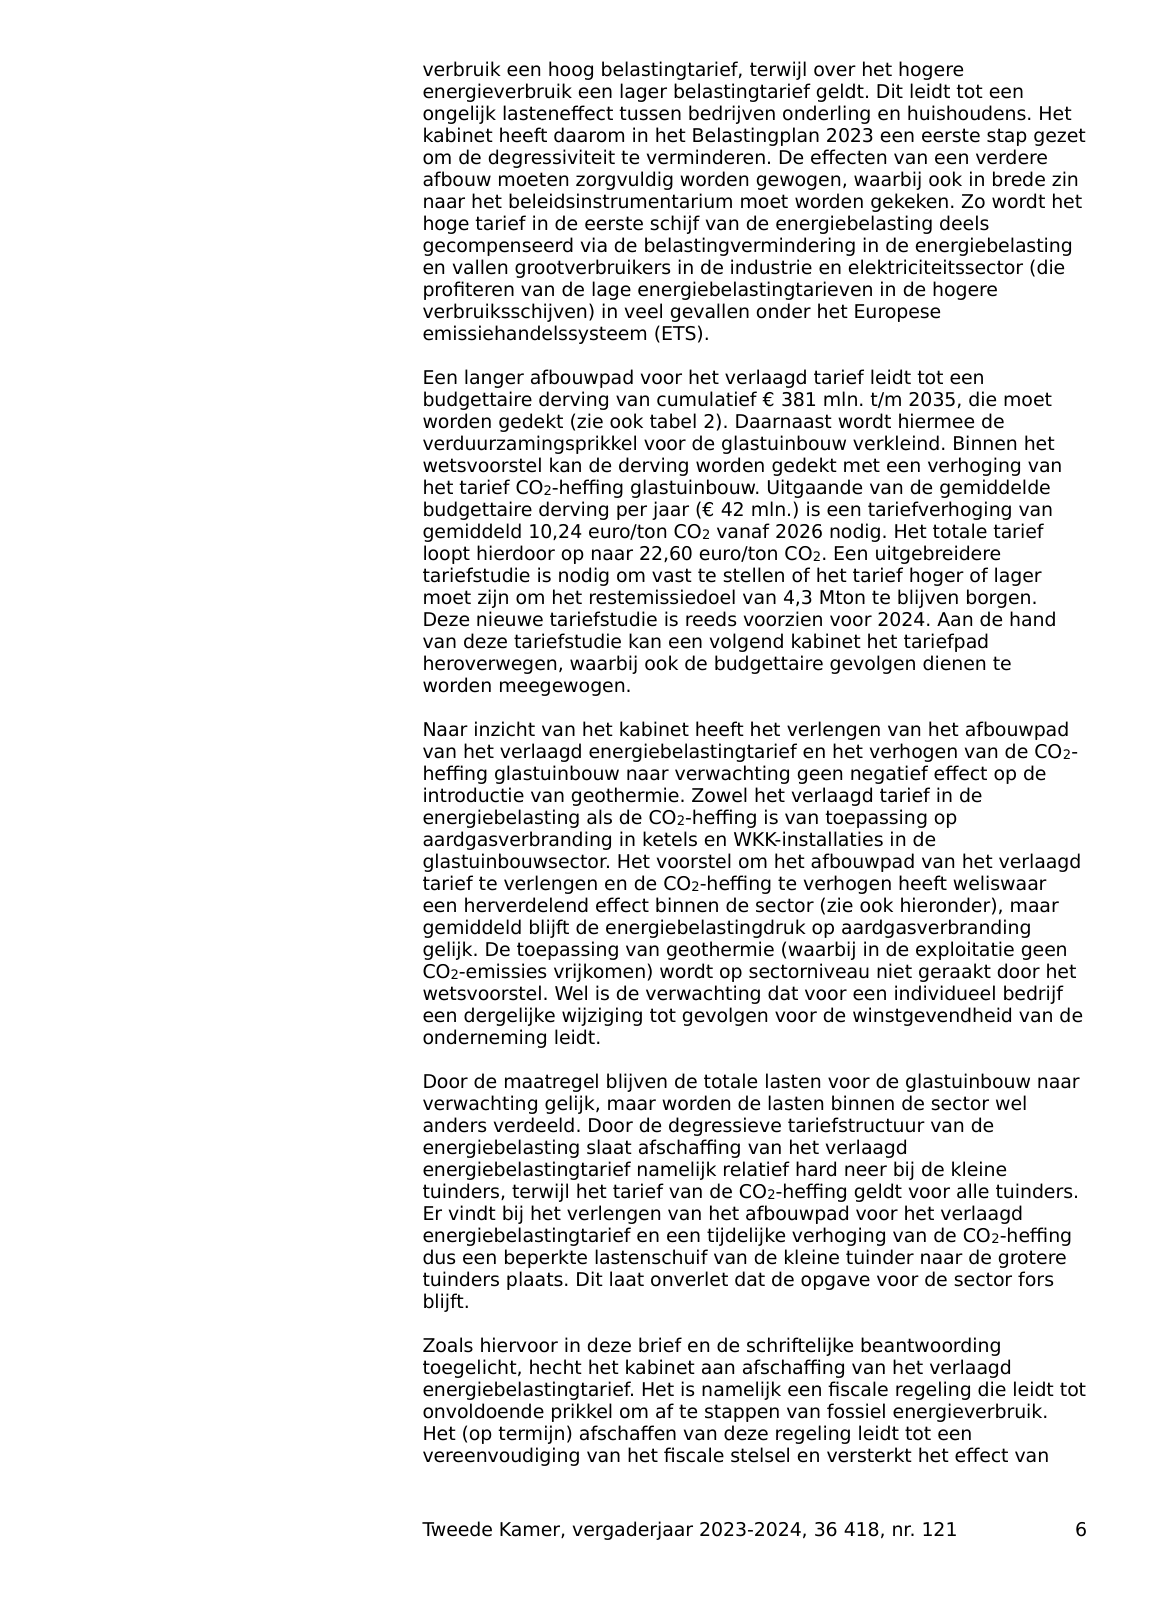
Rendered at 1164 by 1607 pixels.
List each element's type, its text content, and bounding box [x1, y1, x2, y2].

text Een langer afbouwpad voor het verlaagd tarief leidt tot een budgettaire derving van cumulatief € 381 mln. t/m 2035, die moet worden gedekt (zie ook tabel 2). Daarnaast wordt hiermee de verduurzamingsprikkel voor de glastuinbouw verkleind. Binnen het wetsvoorstel kan de derving worden gedekt met een verhoging van het tarief CO2-heffing glastuinbouw. Uitgaande van de gemiddelde budgettaire derving per jaar (€ 42 mln.) is een tariefverhoging van gemiddeld 10,24 euro/ton CO2 vanaf 2026 nodig. Het totale tarief loopt hierdoor op naar 22,60 euro/ton CO2. Een uitgebreidere tariefstudie is nodig om vast te stellen of het tarief hoger of lager moet zijn om het restemissiedoel van 4,3 Mton te blijven borgen. Deze nieuwe tariefstudie is reeds voorzien voor 2024. Aan de hand van deze tariefstudie kan een volgend kabinet het tariefpad heroverwegen, waarbij ook de budgettaire gevolgen dienen te worden meegewogen. [422, 367, 1087, 697]
text Door de maatregel blijven de totale lasten voor de glastuinbouw naar verwachting gelijk, maar worden de lasten binnen de sector wel anders verdeeld. Door de degressieve tariefstructuur van de energiebelasting slaat afschaffing van het verlaagd energiebelastingtarief namelijk relatief hard neer bij de kleine tuinders, terwijl het tarief van de CO2-heffing geldt voor alle tuinders. Er vindt bij het verlengen van het afbouwpad voor het verlaagd energiebelastingtarief en een tijdelijke verhoging van de CO2-heffing dus een beperkte lastenschuif van de kleine tuinder naar de grotere tuinders plaats. Dit laat onverlet dat de opgave voor de sector fors blijft. [422, 1071, 1087, 1312]
text Naar inzicht van het kabinet heeft het verlengen van het afbouwpad van het verlaagd energiebelastingtarief en het verhogen van de CO2-heffing glastuinbouw naar verwachting geen negatief effect op de introductie van geothermie. Zowel het verlaagd tarief in de energiebelasting als de CO2-heffing is van toepassing op aardgasverbranding in ketels en WKK-installaties in de glastuinbouwsector. Het voorstel om het afbouwpad van het verlaagd tarief te verlengen en de CO2-heffing te verhogen heeft weliswaar een herverdelend effect binnen de sector (zie ook hieronder), maar gemiddeld blijft de energiebelastingdruk op aardgasverbranding gelijk. De toepassing van geothermie (waarbij in de exploitatie geen CO2-emissies vrijkomen) wordt op sectorniveau niet geraakt door het wetsvoorstel. Wel is de verwachting dat voor een individueel bedrijf een dergelijke wijziging tot gevolgen voor de winstgevendheid van de onderneming leidt. [422, 719, 1087, 1048]
text Zoals hiervoor in deze brief en de schriftelijke beantwoording toegelicht, hecht het kabinet aan afschaffing van het verlaagd energiebelastingtarief. Het is namelijk een fiscale regeling die leidt tot onvoldoende prikkel om af te stappen van fossiel energieverbruik. Het (op termijn) afschaffen van deze regeling leidt tot een vereenvoudiging van het fiscale stelsel en versterkt het effect van [422, 1335, 1087, 1467]
text verbruik een hoog belastingtarief, terwijl over het hogere energieverbruik een lager belastingtarief geldt. Dit leidt tot een ongelijk lasteneffect tussen bedrijven onderling en huishoudens. Het kabinet heeft daarom in het Belastingplan 2023 een eerste stap gezet om de degressiviteit te verminderen. De effecten van een verdere afbouw moeten zorgvuldig worden gewogen, waarbij ook in brede zin naar het beleidsinstrumentarium moet worden gekeken. Zo wordt het hoge tarief in de eerste schijf van de energiebelasting deels gecompenseerd via de belastingvermindering in de energiebelasting en vallen grootverbruikers in de industrie en elektriciteitssector (die profiteren van de lage energiebelastingtarieven in de hogere verbruiksschijven) in veel gevallen onder het Europese emissiehandelssysteem (ETS). [422, 59, 1087, 345]
